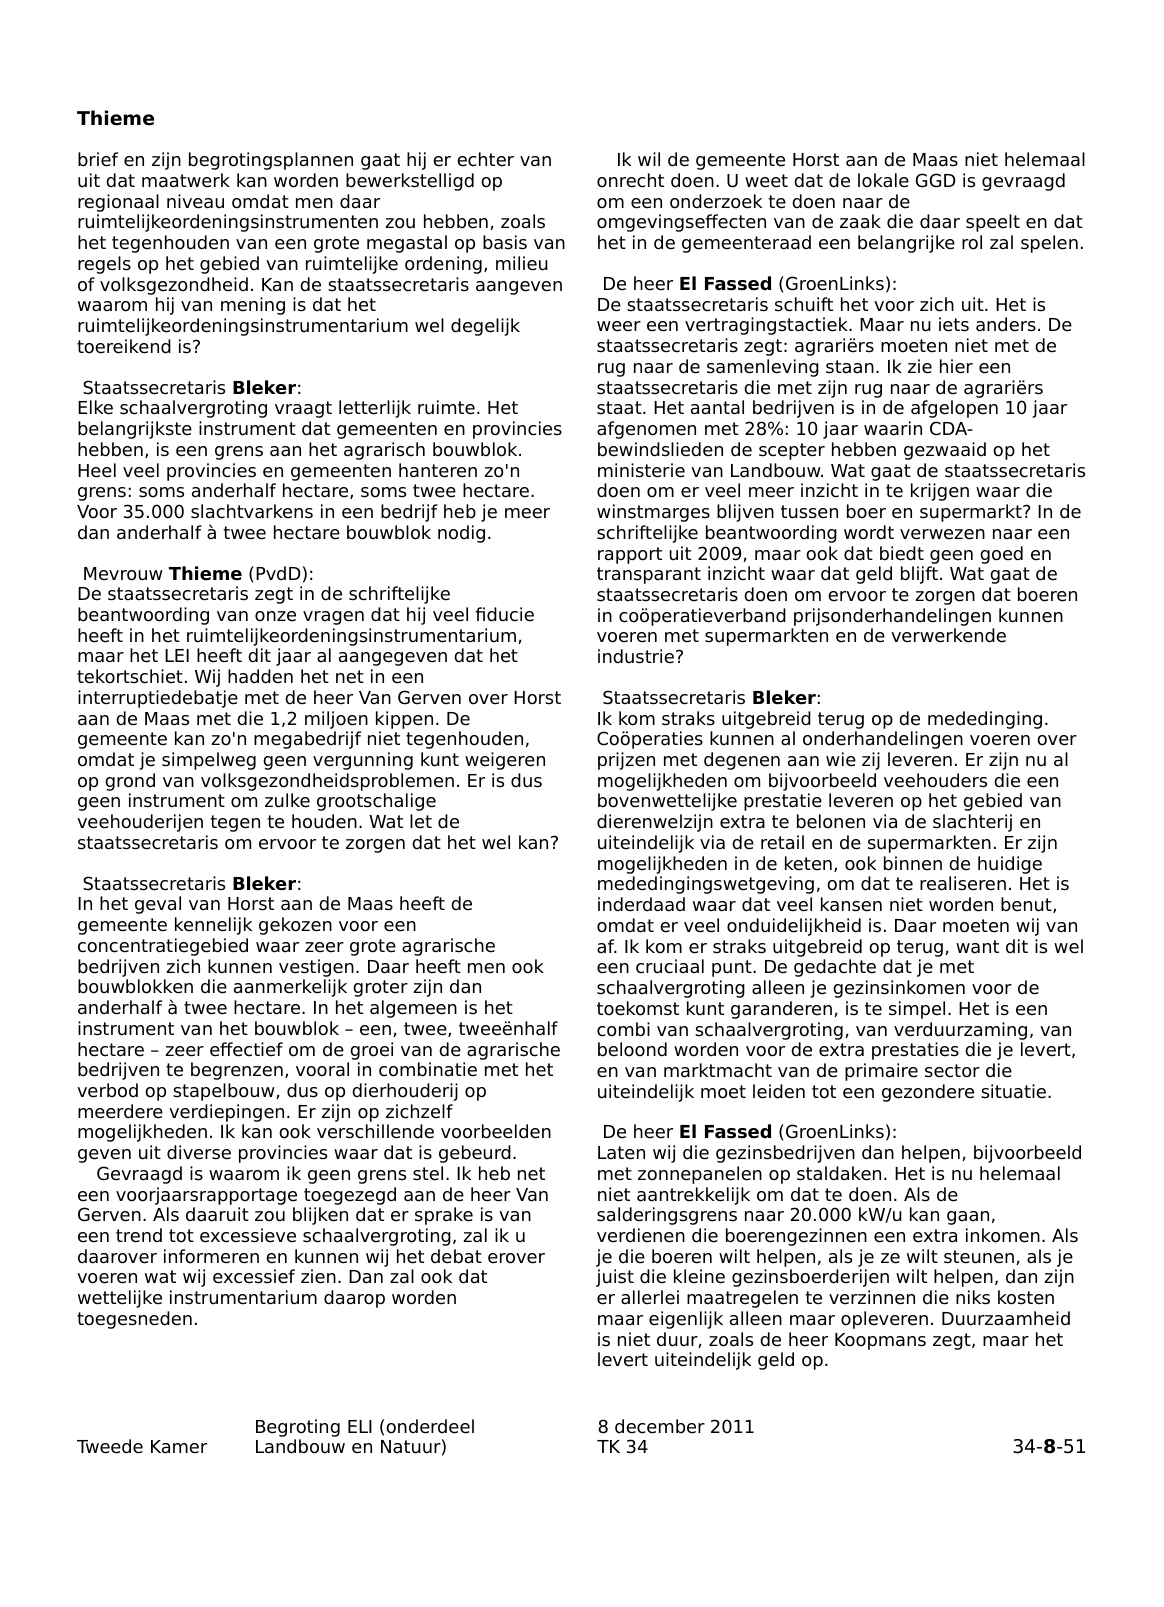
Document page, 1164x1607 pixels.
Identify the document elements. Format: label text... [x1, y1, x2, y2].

text Gevraagd is waarom ik geen grens stel. Ik heb net een voorjaarsrapportage toegezegd aan de heer Van Gerven. Als daaruit zou blijken dat er sprake is van een trend tot excessieve schaalvergroting, zal ik u daarover informeren en kunnen wij het debat erover voeren wat wij excessief zien. Dan zal ook dat wettelijke instrumentarium daarop worden toegesneden. [77, 1164, 567, 1329]
text Staatssecretaris Bleker: [77, 377, 567, 398]
text Staatssecretaris Bleker: [77, 873, 567, 894]
text Staatssecretaris Bleker: [596, 688, 1087, 708]
text Laten wij die gezinsbedrijven dan helpen, bijvoorbeeld met zonnepanelen op staldaken. Het is nu helemaal niet aantrekkelijk om dat te doen. Als de salderingsgrens naar 20.000 kW/u kan gaan, verdienen die boerengezinnen een extra inkomen. Als je die boeren wilt helpen, als je ze wilt steunen, als je juist die kleine gezinsboerderijen wilt helpen, dan zijn er allerlei maatregelen te verzinnen die niks kosten maar eigenlijk alleen maar opleveren. Duurzaamheid is niet duur, zoals de heer Koopmans zegt, maar het levert uiteindelijk geld op. [596, 1143, 1087, 1371]
text De heer El Fassed (GroenLinks): [596, 274, 1087, 294]
text brief en zijn begrotingsplannen gaat hij er echter van uit dat maatwerk kan worden bewerkstelligd op regionaal niveau omdat men daar ruimtelijkeordeningsinstrumenten zou hebben, zoals het tegenhouden van een grote megastal op basis van regels op het gebied van ruimtelijke ordening, milieu of volksgezondheid. Kan de staatssecretaris aangeven waarom hij van mening is dat het ruimtelijkeordeningsinstrumentarium wel degelijk toereikend is? [77, 150, 567, 357]
text Elke schaalvergroting vraagt letterlijk ruimte. Het belangrijkste instrument dat gemeenten en provincies hebben, is een grens aan het agrarisch bouwblok. Heel veel provincies en gemeenten hanteren zo'n grens: soms anderhalf hectare, soms twee hectare. Voor 35.000 slachtvarkens in een bedrijf heb je meer dan anderhalf à twee hectare bouwblok nodig. [77, 398, 567, 543]
text Mevrouw Thieme (PvdD): [77, 563, 567, 584]
text De staatssecretaris zegt in de schriftelijke beantwoording van onze vragen dat hij veel fiducie heeft in het ruimtelijkeordeningsinstrumentarium, maar het LEI heeft dit jaar al aangegeven dat het tekortschiet. Wij hadden het net in een interruptiedebatje met de heer Van Gerven over Horst aan de Maas met die 1,2 miljoen kippen. De gemeente kan zo'n megabedrijf niet tegenhouden, omdat je simpelweg geen vergunning kunt weigeren op grond van volksgezondheidsproblemen. Er is dus geen instrument om zulke grootschalige veehouderijen tegen te houden. Wat let de staatssecretaris om ervoor te zorgen dat het wel kan? [77, 584, 567, 853]
text De staatssecretaris schuift het voor zich uit. Het is weer een vertragingstactiek. Maar nu iets anders. De staatssecretaris zegt: agrariërs moeten niet met de rug naar de samenleving staan. Ik zie hier een staatssecretaris die met zijn rug naar de agrariërs staat. Het aantal bedrijven is in de afgelopen 10 jaar afgenomen met 28%: 10 jaar waarin CDA-bewindslieden de scepter hebben gezwaaid op het ministerie van Landbouw. Wat gaat de staatssecretaris doen om er veel meer inzicht in te krijgen waar die winstmarges blijven tussen boer en supermarkt? In de schriftelijke beantwoording wordt verwezen naar een rapport uit 2009, maar ook dat biedt geen goed en transparant inzicht waar dat geld blijft. Wat gaat de staatssecretaris doen om ervoor te zorgen dat boeren in coöperatieverband prijsonderhandelingen kunnen voeren met supermarkten en de verwerkende industrie? [596, 294, 1087, 668]
text Ik kom straks uitgebreid terug op de mededinging. Coöperaties kunnen al onderhandelingen voeren over prijzen met degenen aan wie zij leveren. Er zijn nu al mogelijkheden om bijvoorbeeld veehouders die een bovenwettelijke prestatie leveren op het gebied van dierenwelzijn extra te belonen via de slachterij en uiteindelijk via de retail en de supermarkten. Er zijn mogelijkheden in de keten, ook binnen de huidige mededingingswetgeving, om dat te realiseren. Het is inderdaad waar dat veel kansen niet worden benut, omdat er veel onduidelijkheid is. Daar moeten wij van af. Ik kom er straks uitgebreid op terug, want dit is wel een cruciaal punt. De gedachte dat je met schaalvergroting alleen je gezinsinkomen voor de toekomst kunt garanderen, is te simpel. Het is een combi van schaalvergroting, van verduurzaming, van beloond worden voor de extra prestaties die je levert, en van marktmacht van de primaire sector die uiteindelijk moet leiden tot een gezondere situatie. [596, 708, 1087, 1102]
text In het geval van Horst aan de Maas heeft de gemeente kennelijk gekozen voor een concentratiegebied waar zeer grote agrarische bedrijven zich kunnen vestigen. Daar heeft men ook bouwblokken die aanmerkelijk groter zijn dan anderhalf à twee hectare. In het algemeen is het instrument van het bouwblok – een, twee, tweeënhalf hectare – zeer effectief om de groei van de agrarische bedrijven te begrenzen, vooral in combinatie met het verbod op stapelbouw, dus op dierhouderij op meerdere verdiepingen. Er zijn op zichzelf mogelijkheden. Ik kan ook verschillende voorbeelden geven uit diverse provincies waar dat is gebeurd. [77, 894, 567, 1164]
text De heer El Fassed (GroenLinks): [596, 1122, 1087, 1143]
text Ik wil de gemeente Horst aan de Maas niet helemaal onrecht doen. U weet dat de lokale GGD is gevraagd om een onderzoek te doen naar de omgevingseffecten van de zaak die daar speelt en dat het in de gemeenteraad een belangrijke rol zal spelen. [596, 150, 1087, 254]
